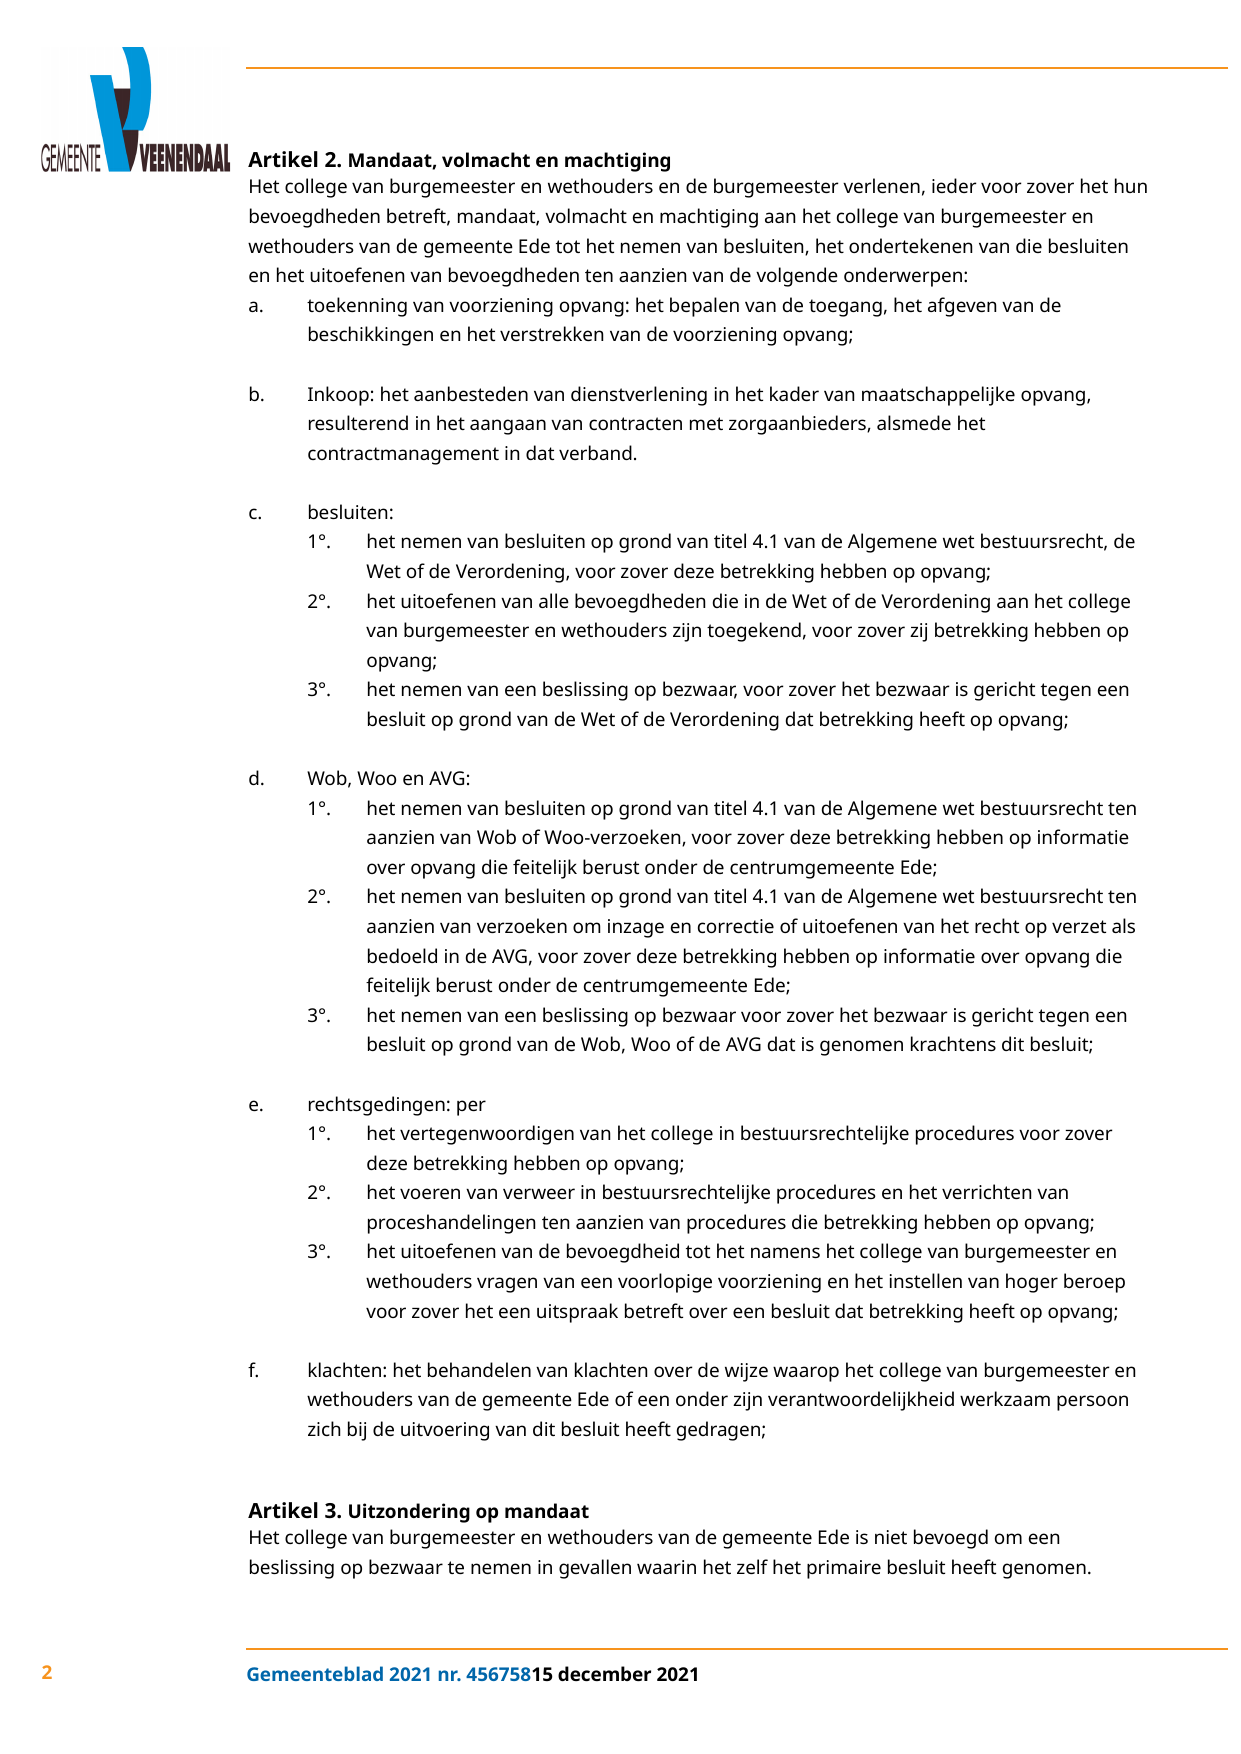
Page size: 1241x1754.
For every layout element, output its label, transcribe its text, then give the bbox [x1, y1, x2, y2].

list het nemen van besluiten op grond van titel 4.1 van de Algemene wet bestuursrecht, de Wet of de Verordening, voor zover deze betrekking hebben op opvang; [307, 529, 1152, 584]
text Het college van burgemeester en wethouders van de gemeente Ede is niet bevoegd om een beslissing op bezwaar te nemen in gevallen waarin het zelf het primaire besluit heeft genomen. [248, 1524, 1152, 1580]
list klachten: het behandelen van klachten over de wijze waarop het college van burgemeester en wethouders van de gemeente Ede of een onder zijn verantwoordelijkheid werkzaam persoon zich bij de uitvoering van dit besluit heeft gedragen; [248, 1357, 1152, 1442]
list Inkoop: het aanbesteden van dienstverlening in het kader van maatschappelijke opvang, resulterend in het aangaan van contracten met zorgaanbieders, alsmede het contractmanagement in dat verband. [248, 381, 1152, 466]
list het nemen van besluiten op grond van titel 4.1 van de Algemene wet bestuursrecht ten aanzien van verzoeken om inzage en correctie of uitoefenen van het recht op verzet als bedoeld in de AVG, voor zover deze betrekking hebben op informatie over opvang die feitelijk berust onder de centrumgemeente Ede; [307, 884, 1152, 998]
text Artikel 2. Mandaat, volmacht en machtiging [248, 145, 1152, 174]
list Wob, Woo en AVG: [248, 765, 1152, 791]
list het nemen van een beslissing op bezwaar, voor zover het bezwaar is gericht tegen een besluit op grond van de Wet of de Verordening dat betrekking heeft op opvang; [307, 677, 1152, 732]
list het uitoefenen van de bevoegdheid tot het namens het college van burgemeester en wethouders vragen van een voorlopige voorziening en het instellen van hoger beroep voor zover het een uitspraak betreft over een besluit dat betrekking heeft op opvang; [307, 1239, 1152, 1323]
list het uitoefenen van alle bevoegdheden die in de Wet of de Verordening aan het college van burgemeester en wethouders zijn toegekend, voor zover zij betrekking hebben op opvang; [307, 588, 1152, 673]
text Artikel 3. Uitzondering op mandaat [248, 1496, 1152, 1524]
picture [123, 47, 231, 172]
text Het college van burgemeester en wethouders en de burgemeester verlenen, ieder voor zover het hun bevoegdheden betreft, mandaat, volmacht en machtiging aan het college van burgemeester en wethouders van de gemeente Ede tot het nemen van besluiten, het ondertekenen van die besluiten en het uitoefenen van bevoegdheden ten aanzien van de volgende onderwerpen: [248, 174, 1152, 288]
list toekenning van voorziening opvang: het bepalen van de toegang, het afgeven van de beschikkingen en het verstrekken van de voorziening opvang; [248, 292, 1152, 347]
list rechtsgedingen: per [248, 1091, 1152, 1116]
list het vertegenwoordigen van het college in bestuursrechtelijke procedures voor zover deze betrekking hebben op opvang; [307, 1120, 1152, 1176]
list het voeren van verweer in bestuursrechtelijke procedures en het verrichten van proceshandelingen ten aanzien van procedures die betrekking hebben op opvang; [307, 1179, 1152, 1235]
list het nemen van een beslissing op bezwaar voor zover het bezwaar is gericht tegen een besluit op grond van de Wob, Woo of de AVG dat is genomen krachtens dit besluit; [307, 1002, 1152, 1057]
list besluiten: [248, 499, 1152, 525]
list het nemen van besluiten op grond van titel 4.1 van de Algemene wet bestuursrecht ten aanzien van Wob of Woo-verzoeken, voor zover deze betrekking hebben op informatie over opvang die feitelijk berust onder de centrumgemeente Ede; [307, 795, 1152, 880]
picture [41, 47, 130, 172]
